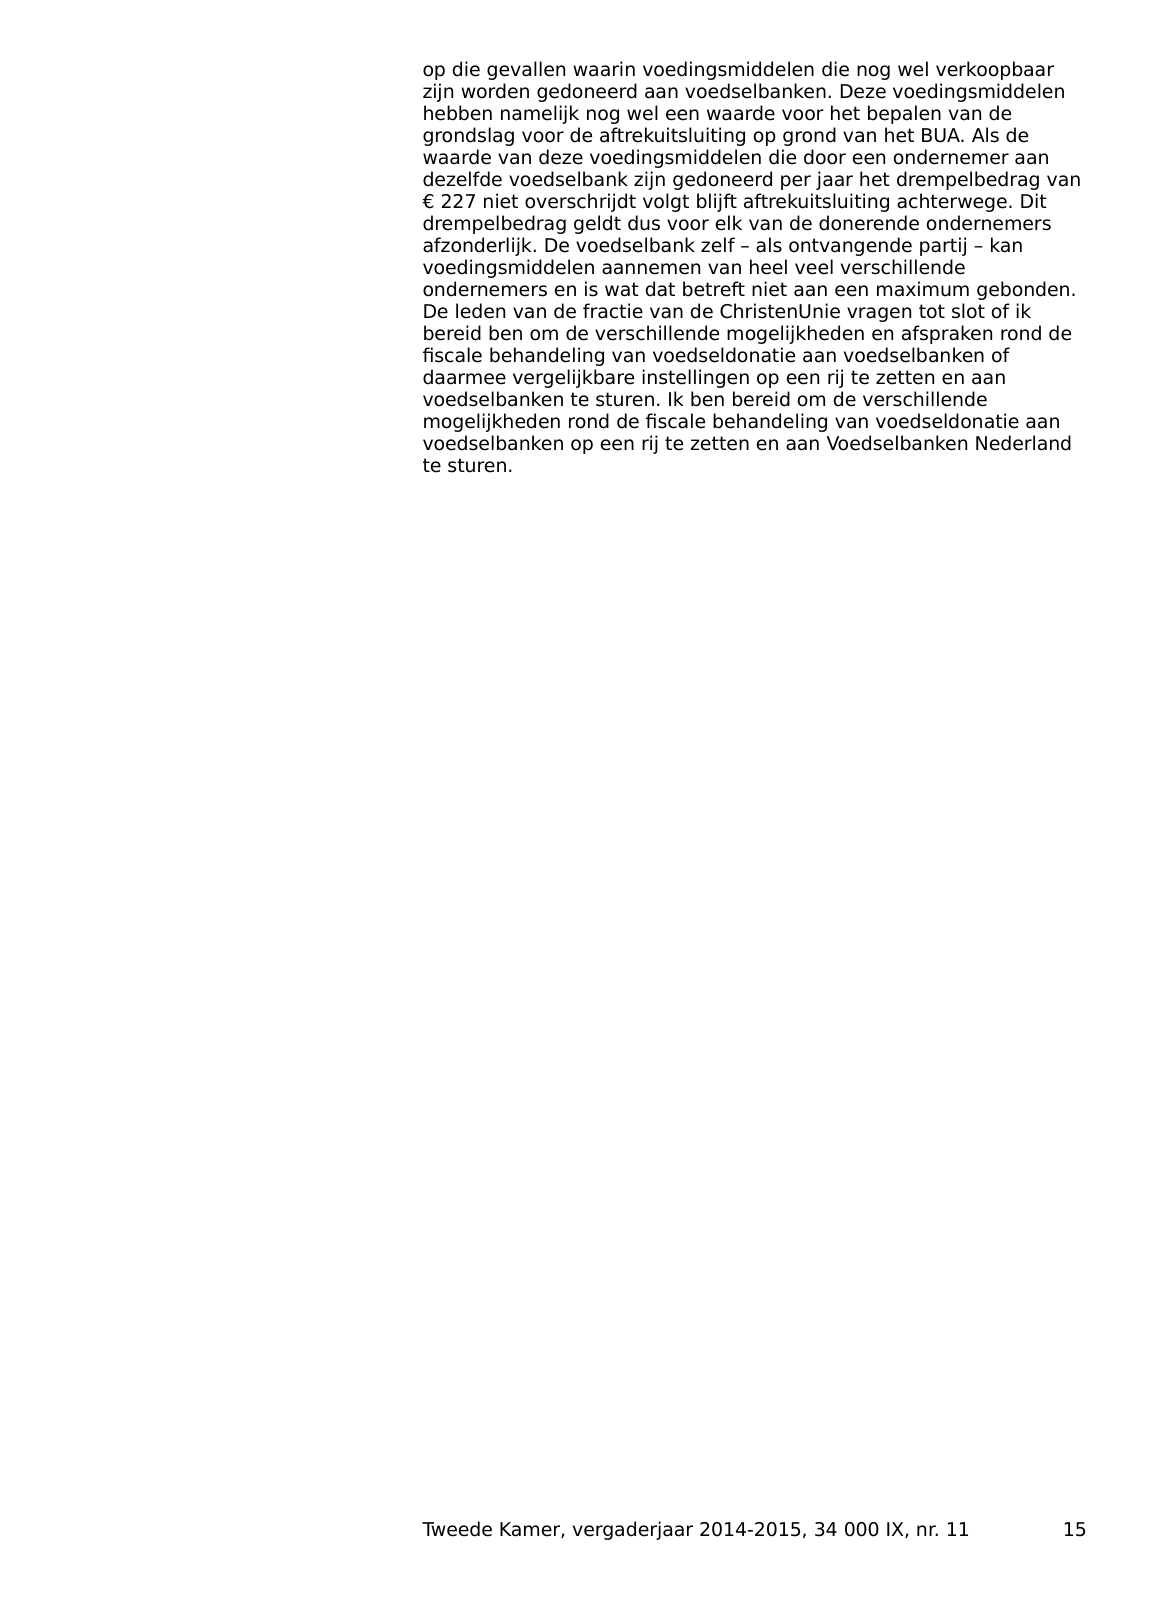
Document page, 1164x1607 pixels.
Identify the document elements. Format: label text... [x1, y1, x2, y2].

text op die gevallen waarin voedingsmiddelen die nog wel verkoopbaar zijn worden gedoneerd aan voedselbanken. Deze voedingsmiddelen hebben namelijk nog wel een waarde voor het bepalen van de grondslag voor de aftrekuitsluiting op grond van het BUA. Als de waarde van deze voedingsmiddelen die door een ondernemer aan dezelfde voedselbank zijn gedoneerd per jaar het drempelbedrag van € 227 niet overschrijdt volgt blijft aftrekuitsluiting achterwege. Dit drempelbedrag geldt dus voor elk van de donerende ondernemers afzonderlijk. De voedselbank zelf – als ontvangende partij – kan voedingsmiddelen aannemen van heel veel verschillende ondernemers en is wat dat betreft niet aan een maximum gebonden. De leden van de fractie van de ChristenUnie vragen tot slot of ik bereid ben om de verschillende mogelijkheden en afspraken rond de fiscale behandeling van voedseldonatie aan voedselbanken of daarmee vergelijkbare instellingen op een rij te zetten en aan voedselbanken te sturen. Ik ben bereid om de verschillende mogelijkheden rond de fiscale behandeling van voedseldonatie aan voedselbanken op een rij te zetten en aan Voedselbanken Nederland te sturen. [422, 59, 1087, 477]
